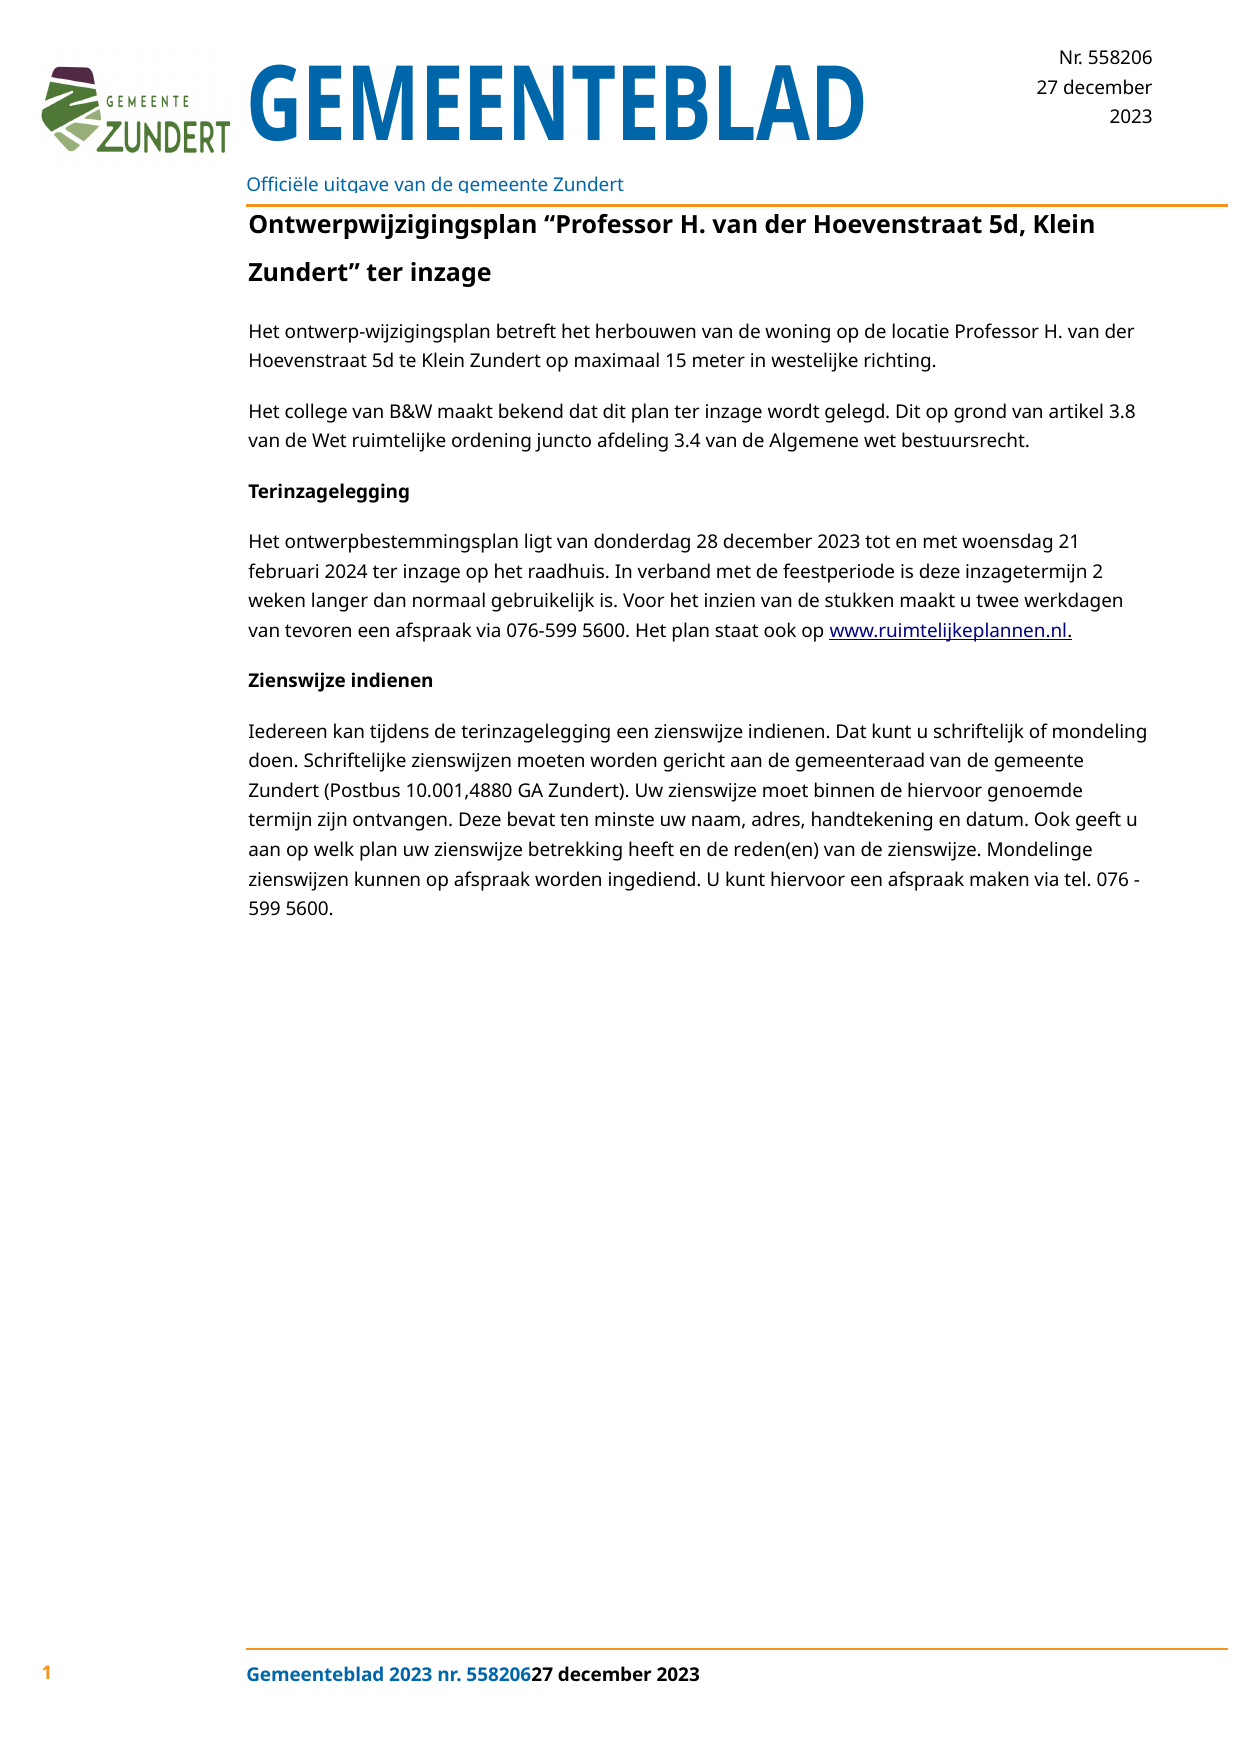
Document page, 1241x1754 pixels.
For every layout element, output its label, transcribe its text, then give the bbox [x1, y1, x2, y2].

text Iedereen kan tijdens de terinzagelegging een zienswijze indienen. Dat kunt u schriftelijk of mondeling doen. Schriftelijke zienswijzen moeten worden gericht aan de gemeenteraad van de gemeente Zundert (Postbus 10.001,4880 GA Zundert). Uw zienswijze moet binnen de hiervoor genoemde termijn zijn ontvangen. Deze bevat ten minste uw naam, adres, handtekening en datum. Ook geeft u aan op welk plan uw zienswijze betrekking heeft en de reden(en) van de zienswijze. Mondelinge zienswijzen kunnen op afspraak worden ingediend. U kunt hiervoor een afspraak maken via tel. 076 - 599 5600. [248, 718, 1152, 921]
text Ontwerpwijzigingsplan “Professor H. van der Hoevenstraat 5d, Klein Zundert” ter inzage [248, 207, 1152, 288]
text Het college van B&W maakt bekend dat dit plan ter inzage wordt gelegd. Dit op grond van artikel 3.8 van de Wet ruimtelijke ordening juncto afdeling 3.4 van de Algemene wet bestuursrecht. [248, 398, 1152, 453]
text Het ontwerpbestemmingsplan ligt van donderdag 28 december 2023 tot en met woensdag 21 februari 2024 ter inzage op het raadhuis. In verband met de feestperiode is deze inzagetermijn 2 weken langer dan normaal gebruikelijk is. Voor het inzien van de stukken maakt u twee werkdagen van tevoren een afspraak via 076-599 5600. Het plan staat ook op www.ruimtelijkeplannen.nl. [248, 528, 1152, 643]
text Het ontwerp-wijzigingsplan betreft het herbouwen van de woning op de locatie Professor H. van der Hoevenstraat 5d te Klein Zundert op maximaal 15 meter in westelijke richting. [248, 318, 1152, 373]
text Zienswijze indienen [248, 667, 1152, 693]
picture [41, 47, 231, 172]
text Terinzagelegging [248, 478, 1152, 504]
